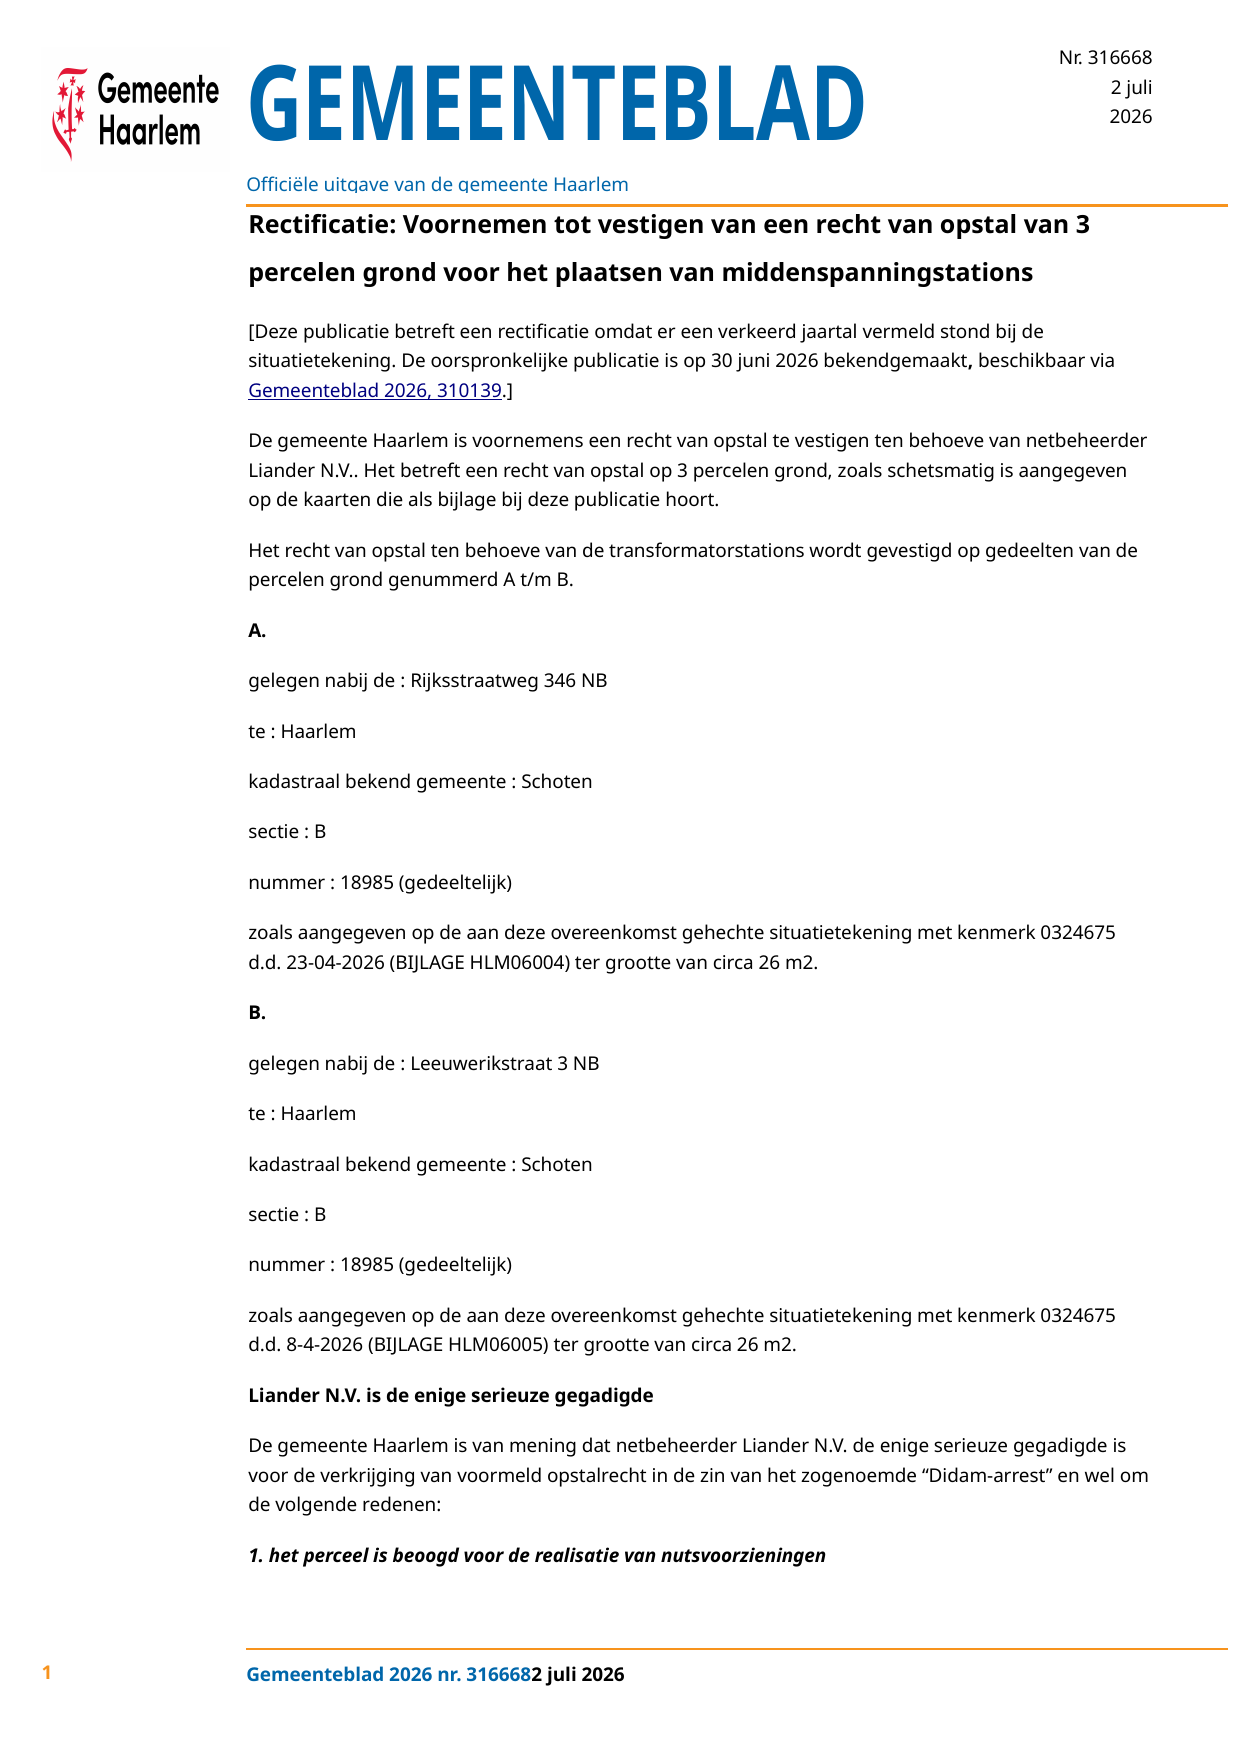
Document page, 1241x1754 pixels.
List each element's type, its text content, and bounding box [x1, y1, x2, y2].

text nummer : 18985 (gedeeltelijk) [248, 869, 1152, 895]
text De gemeente Haarlem is voornemens een recht van opstal te vestigen ten behoeve van netbeheerder Liander N.V.. Het betreft een recht van opstal op 3 percelen grond, zoals schetsmatig is aangegeven op de kaarten die als bijlage bij deze publicatie hoort. [248, 427, 1152, 512]
text te : Haarlem [248, 1100, 1152, 1126]
text Rectificatie: Voornemen tot vestigen van een recht van opstal van 3 percelen grond voor het plaatsen van middenspanningstations [248, 207, 1152, 288]
text sectie : B [248, 819, 1152, 844]
text Het recht van opstal ten behoeve van de transformatorstations wordt gevestigd op gedeelten van de percelen grond genummerd A t/m B. [248, 537, 1152, 592]
text 1. het perceel is beoogd voor de realisatie van nutsvoorzieningen [248, 1542, 1152, 1568]
text gelegen nabij de : Leeuwerikstraat 3 NB [248, 1050, 1152, 1076]
text zoals aangegeven op de aan deze overeenkomst gehechte situatietekening met kenmerk 0324675 d.d. 8-4-2026 (BIJLAGE HLM06005) ter grootte van circa 26 m2. [248, 1302, 1152, 1357]
text A. [248, 617, 1152, 643]
text Liander N.V. is de enige serieuze gegadigde [248, 1382, 1152, 1408]
text De gemeente Haarlem is van mening dat netbeheerder Liander N.V. de enige serieuze gegadigde is voor de verkrijging van voormeld opstalrecht in de zin van het zogenoemde “Didam-arrest” en wel om de volgende redenen: [248, 1432, 1152, 1517]
text nummer : 18985 (gedeeltelijk) [248, 1252, 1152, 1277]
picture [41, 47, 231, 172]
text gelegen nabij de : Rijksstraatweg 346 NB [248, 667, 1152, 693]
text [Deze publicatie betreft een rectificatie omdat er een verkeerd jaartal vermeld stond bij de situatietekening. De oorspronkelijke publicatie is op 30 juni 2026 bekendgemaakt, beschikbaar via Gemeenteblad 2026, 310139.] [248, 318, 1152, 403]
text kadastraal bekend gemeente : Schoten [248, 1151, 1152, 1177]
text zoals aangegeven op de aan deze overeenkomst gehechte situatietekening met kenmerk 0324675 d.d. 23-04-2026 (BIJLAGE HLM06004) ter grootte van circa 26 m2. [248, 919, 1152, 975]
text kadastraal bekend gemeente : Schoten [248, 768, 1152, 794]
text sectie : B [248, 1201, 1152, 1227]
text te : Haarlem [248, 718, 1152, 744]
text B. [248, 999, 1152, 1025]
